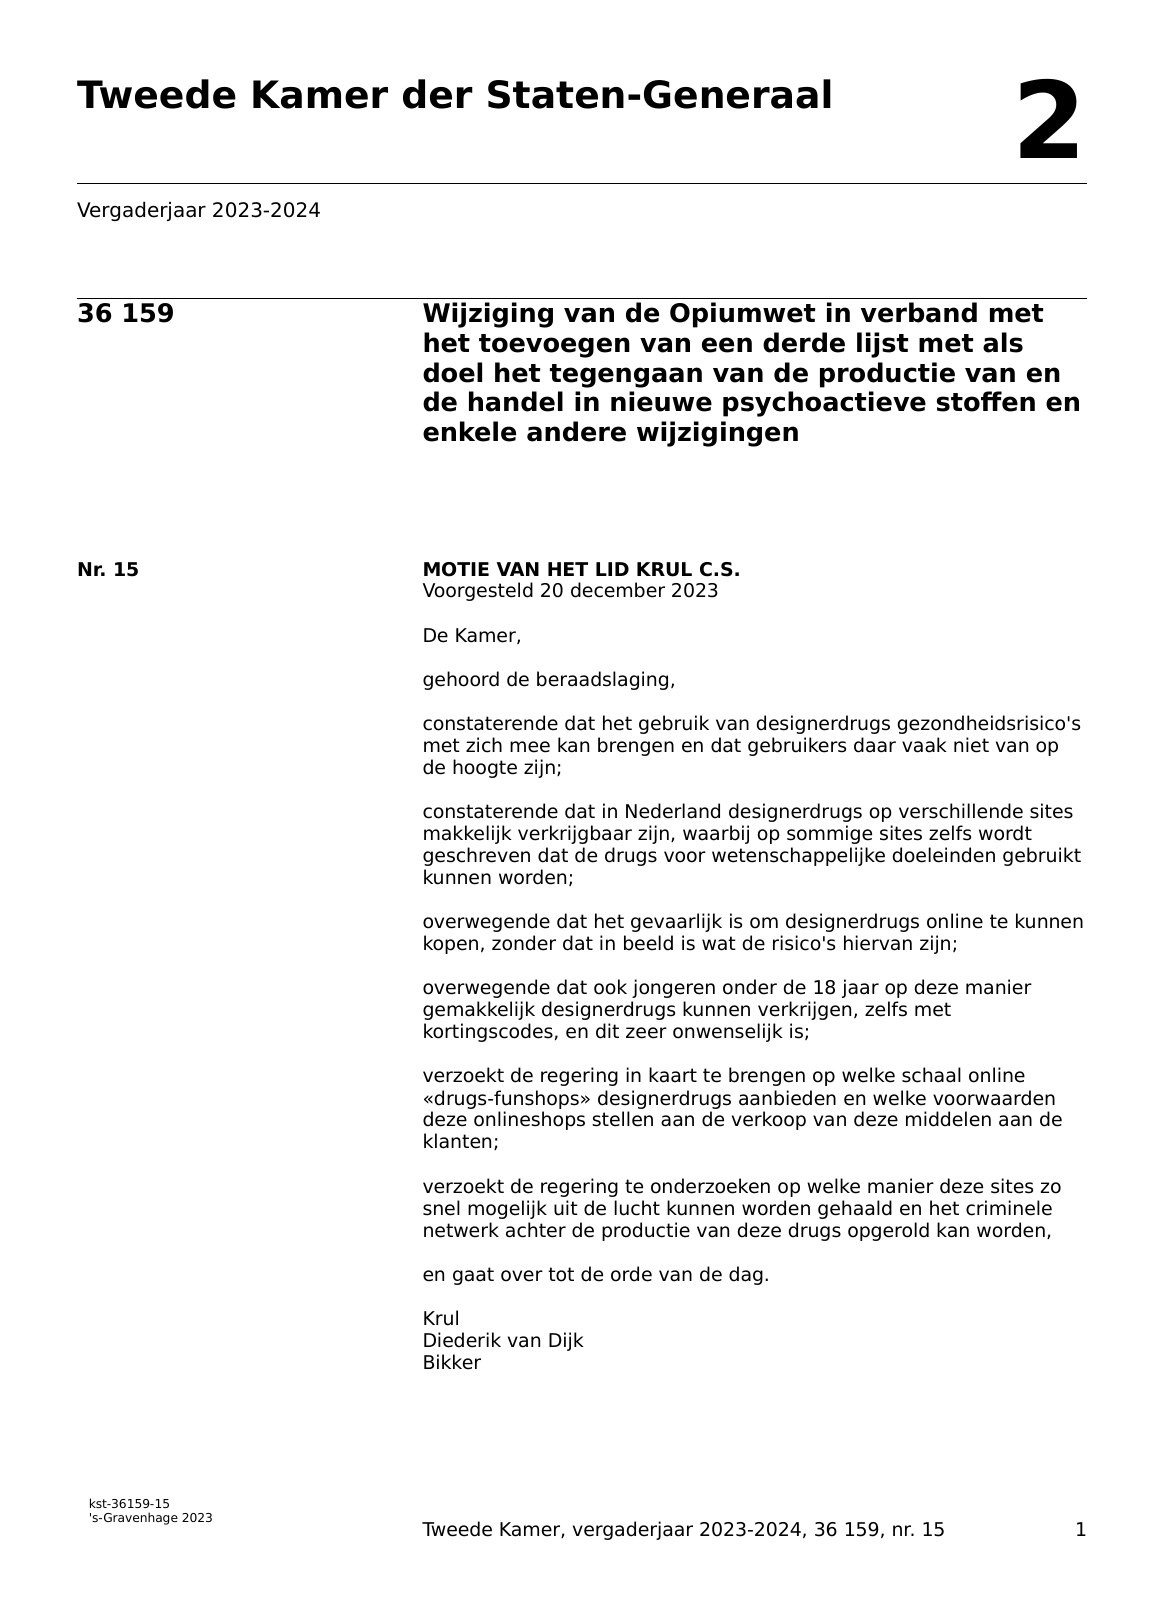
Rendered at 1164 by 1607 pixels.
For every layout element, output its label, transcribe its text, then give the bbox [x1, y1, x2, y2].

text 's-Gravenhage 2023 [88, 1511, 323, 1525]
text en gaat over tot de orde van de dag. [422, 1264, 1087, 1286]
text verzoekt de regering te onderzoeken op welke manier deze sites zo snel mogelijk uit de lucht kunnen worden gehaald en het criminele netwerk achter de productie van deze drugs opgerold kan worden, [422, 1176, 1087, 1241]
text Diederik van Dijk [422, 1330, 1087, 1352]
text constaterende dat in Nederland designerdrugs op verschillende sites makkelijk verkrijgbaar zijn, waarbij op sommige sites zelfs wordt geschreven dat de drugs voor wetenschappelijke doeleinden gebruikt kunnen worden; [422, 801, 1087, 889]
text constaterende dat het gebruik van designerdrugs gezondheidsrisico's met zich mee kan brengen en dat gebruikers daar vaak niet van op de hoogte zijn; [422, 713, 1087, 779]
text Voorgesteld 20 december 2023 [422, 580, 1087, 602]
text Bikker [422, 1352, 1087, 1374]
text Krul [422, 1308, 1087, 1330]
text kst-36159-15 [88, 1497, 323, 1511]
text overwegende dat ook jongeren onder de 18 jaar op deze manier gemakkelijk designerdrugs kunnen verkrijgen, zelfs met kortingscodes, en dit zeer onwenselijk is; [422, 977, 1087, 1043]
subtitle Nr. 15 MOTIE VAN HET LID KRUL C.S. [77, 558, 1087, 580]
text gehoord de beraadslaging, [422, 669, 1087, 691]
text overwegende dat het gevaarlijk is om designerdrugs online te kunnen kopen, zonder dat in beeld is wat de risico's hiervan zijn; [422, 911, 1087, 955]
table_header Tweede Kamer der Staten-Generaal [77, 59, 886, 183]
text De Kamer, [422, 624, 1087, 647]
table_header 2 [886, 59, 1087, 183]
subtitle 36 159 Wijziging van de Opiumwet in verband met het toevoegen van een derde lijst met als doel het tegengaan van de productie van en de handel in nieuwe psychoactieve stoffen en enkele andere wijzigingen [77, 299, 1087, 447]
text verzoekt de regering in kaart te brengen op welke schaal online «drugs-funshops» designerdrugs aanbieden en welke voorwaarden deze onlineshops stellen aan de verkoop van deze middelen aan de klanten; [422, 1065, 1087, 1153]
table_cell Vergaderjaar 2023-2024 [77, 184, 1087, 298]
